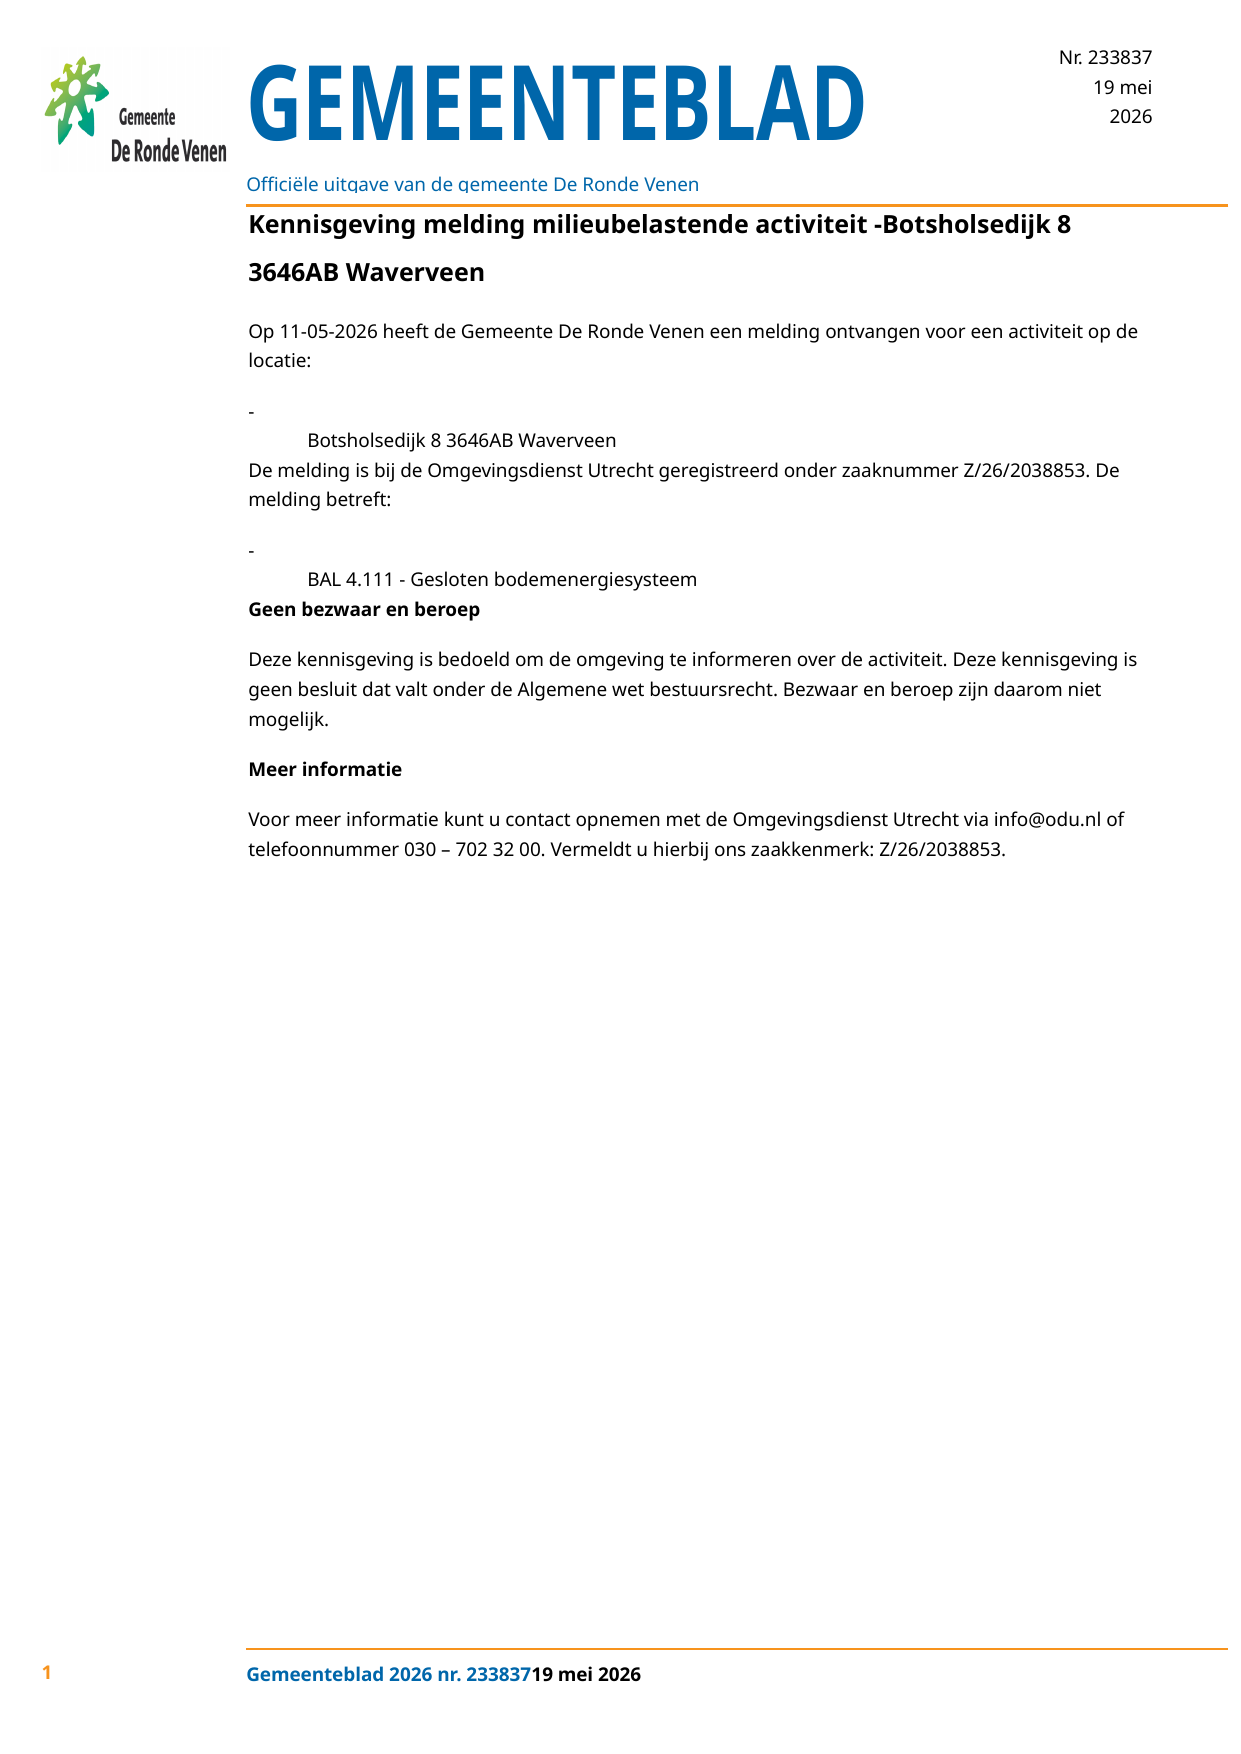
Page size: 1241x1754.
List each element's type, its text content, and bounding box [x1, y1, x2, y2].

text Meer informatie [248, 756, 1152, 782]
text Voor meer informatie kunt u contact opnemen met de Omgevingsdienst Utrecht via info@odu.nl of telefoonnummer 030 – 702 32 00. Vermeldt u hierbij ons zaakkenmerk: Z/26/2038853. [248, 807, 1152, 862]
list Botsholsedijk 8 3646AB Waverveen [248, 427, 1152, 453]
text Op 11-05-2026 heeft de Gemeente De Ronde Venen een melding ontvangen voor een activiteit op de locatie: [248, 318, 1152, 373]
text Deze kennisgeving is bedoeld om de omgeving te informeren over de activiteit. Deze kennisgeving is geen besluit dat valt onder de Algemene wet bestuursrecht. Bezwaar en beroep zijn daarom niet mogelijk. [248, 647, 1152, 732]
text Geen bezwaar en beroep [248, 596, 1152, 622]
picture [41, 47, 231, 172]
list BAL 4.111 - Gesloten bodemenergiesysteem [248, 567, 1152, 592]
text De melding is bij de Omgevingsdienst Utrecht geregistreerd onder zaaknummer Z/26/2038853. De melding betreft: [248, 457, 1152, 512]
text Kennisgeving melding milieubelastende activiteit -Botsholsedijk 8 3646AB Waverveen [248, 207, 1152, 288]
